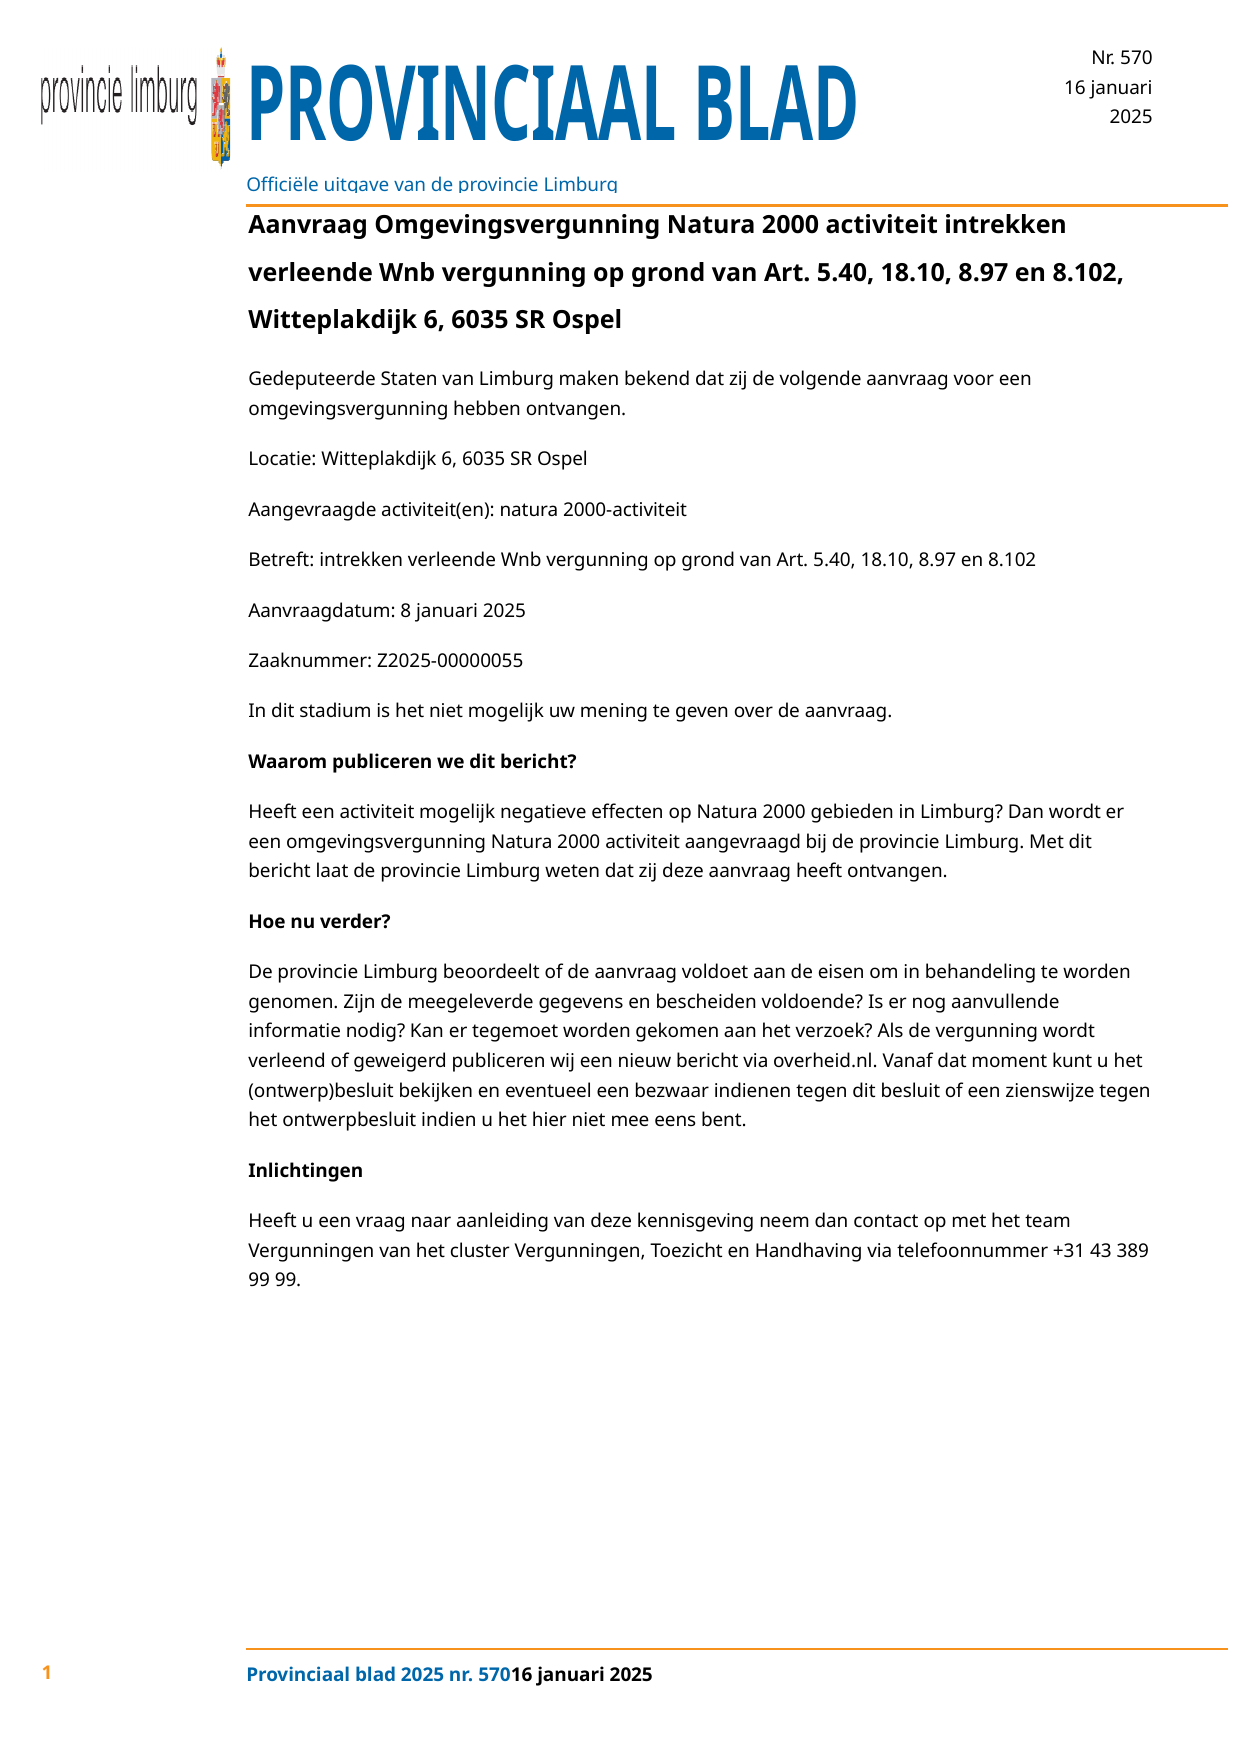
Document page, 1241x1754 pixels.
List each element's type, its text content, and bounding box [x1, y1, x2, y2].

text Locatie: Witteplakdijk 6, 6035 SR Ospel [248, 446, 1152, 471]
text Zaaknummer: Z2025-00000055 [248, 647, 1152, 673]
text De provincie Limburg beoordeelt of de aanvraag voldoet aan de eisen om in behandeling te worden genomen. Zijn de meegeleverde gegevens en bescheiden voldoende? Is er nog aanvullende informatie nodig? Kan er tegemoet worden gekomen aan het verzoek? Als de vergunning wordt verleend of geweigerd publiceren wij een nieuw bericht via overheid.nl. Vanaf dat moment kunt u het (ontwerp)besluit bekijken en eventueel een bezwaar indienen tegen dit besluit of een zienswijze tegen het ontwerpbesluit indien u het hier niet mee eens bent. [248, 958, 1152, 1132]
text Aanvraagdatum: 8 januari 2025 [248, 597, 1152, 622]
text In dit stadium is het niet mogelijk uw mening te geven over de aanvraag. [248, 698, 1152, 723]
text Aangevraagde activiteit(en): natura 2000-activiteit [248, 496, 1152, 522]
text Waarom publiceren we dit bericht? [248, 748, 1152, 774]
picture [41, 47, 231, 172]
text Hoe nu verder? [248, 908, 1152, 934]
text Betreft: intrekken verleende Wnb vergunning op grond van Art. 5.40, 18.10, 8.97 en 8.102 [248, 546, 1152, 572]
text Heeft een activiteit mogelijk negatieve effecten op Natura 2000 gebieden in Limburg? Dan wordt er een omgevingsvergunning Natura 2000 activiteit aangevraagd bij de provincie Limburg. Met dit bericht laat de provincie Limburg weten dat zij deze aanvraag heeft ontvangen. [248, 798, 1152, 883]
text Aanvraag Omgevingsvergunning Natura 2000 activiteit intrekken verleende Wnb vergunning op grond van Art. 5.40, 18.10, 8.97 en 8.102, Witteplakdijk 6, 6035 SR Ospel [248, 207, 1152, 336]
text Inlichtingen [248, 1157, 1152, 1182]
text Gedeputeerde Staten van Limburg maken bekend dat zij de volgende aanvraag voor een omgevingsvergunning hebben ontvangen. [248, 366, 1152, 421]
text Heeft u een vraag naar aanleiding van deze kennisgeving neem dan contact op met het team Vergunningen van het cluster Vergunningen, Toezicht en Handhaving via telefoonnummer +31 43 389 99 99. [248, 1207, 1152, 1292]
